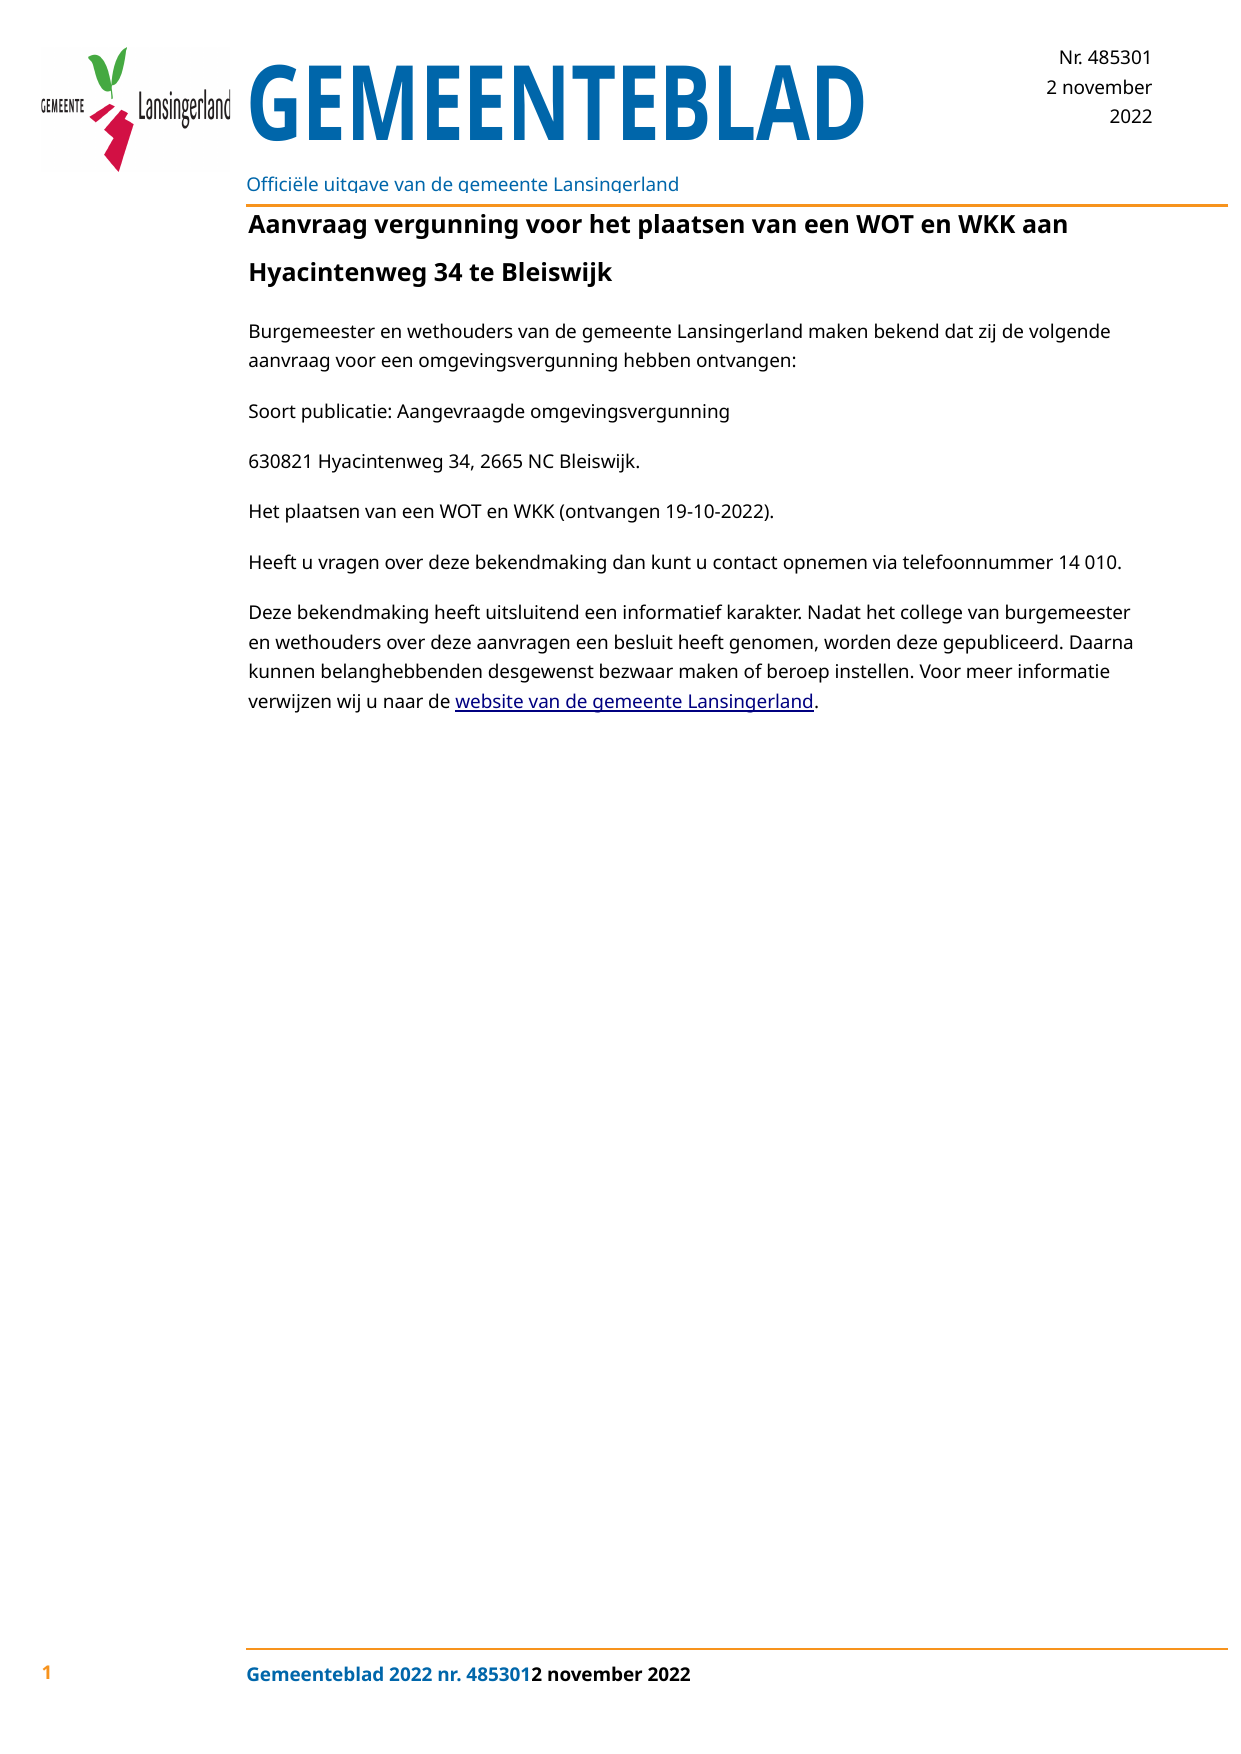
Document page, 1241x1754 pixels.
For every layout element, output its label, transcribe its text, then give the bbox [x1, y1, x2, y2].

text Deze bekendmaking heeft uitsluitend een informatief karakter. Nadat het college van burgemeester en wethouders over deze aanvragen een besluit heeft genomen, worden deze gepubliceerd. Daarna kunnen belanghebbenden desgewenst bezwaar maken of beroep instellen. Voor meer informatie verwijzen wij u naar de website van de gemeente Lansingerland. [248, 599, 1152, 714]
text Het plaatsen van een WOT en WKK (ontvangen 19-10-2022). [248, 499, 1152, 524]
text 630821 Hyacintenweg 34, 2665 NC Bleiswijk. [248, 448, 1152, 474]
text Soort publicatie: Aangevraagde omgevingsvergunning [248, 398, 1152, 424]
picture [41, 47, 231, 172]
text Burgemeester en wethouders van de gemeente Lansingerland maken bekend dat zij de volgende aanvraag voor een omgevingsvergunning hebben ontvangen: [248, 318, 1152, 373]
text Aanvraag vergunning voor het plaatsen van een WOT en WKK aan Hyacintenweg 34 te Bleiswijk [248, 207, 1152, 288]
text Heeft u vragen over deze bekendmaking dan kunt u contact opnemen via telefoonnummer 14 010. [248, 549, 1152, 575]
